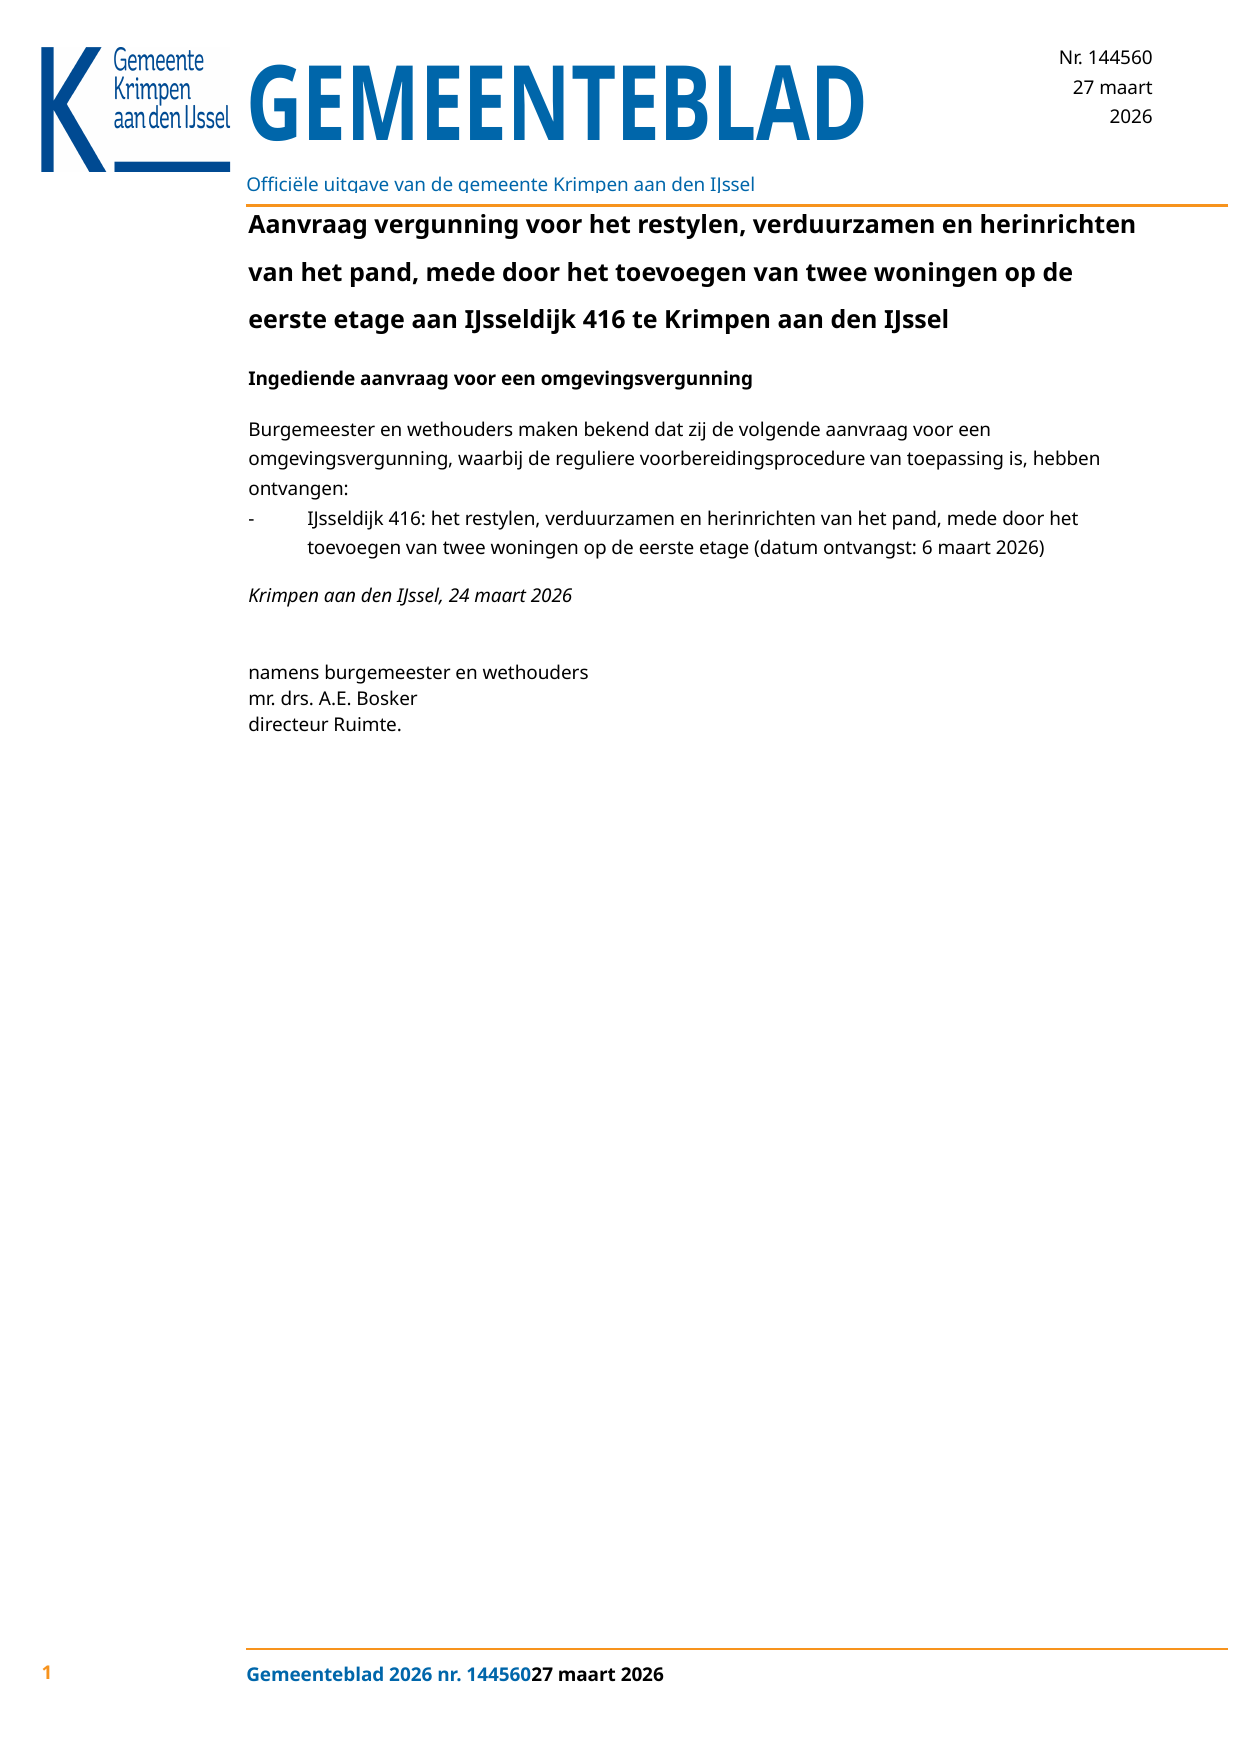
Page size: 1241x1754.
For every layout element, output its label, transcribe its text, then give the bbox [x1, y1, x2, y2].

text Aanvraag vergunning voor het restylen, verduurzamen en herinrichten van het pand, mede door het toevoegen van twee woningen op de eerste etage aan IJsseldijk 416 te Krimpen aan den IJssel [248, 207, 1152, 336]
text directeur Ruimte. [248, 711, 1152, 736]
list IJsseldijk 416: het restylen, verduurzamen en herinrichten van het pand, mede door het toevoegen van twee woningen op de eerste etage (datum ontvangst: 6 maart 2026) [248, 505, 1152, 560]
text mr. drs. A.E. Bosker [248, 685, 1152, 711]
text Ingediende aanvraag voor een omgevingsvergunning [248, 366, 1152, 391]
text Krimpen aan den IJssel, 24 maart 2026 [248, 582, 1152, 608]
text Burgemeester en wethouders maken bekend dat zij de volgende aanvraag voor een omgevingsvergunning, waarbij de reguliere voorbereidingsprocedure van toepassing is, hebben ontvangen: [248, 416, 1152, 501]
text namens burgemeester en wethouders [248, 659, 1152, 685]
picture [41, 47, 231, 172]
